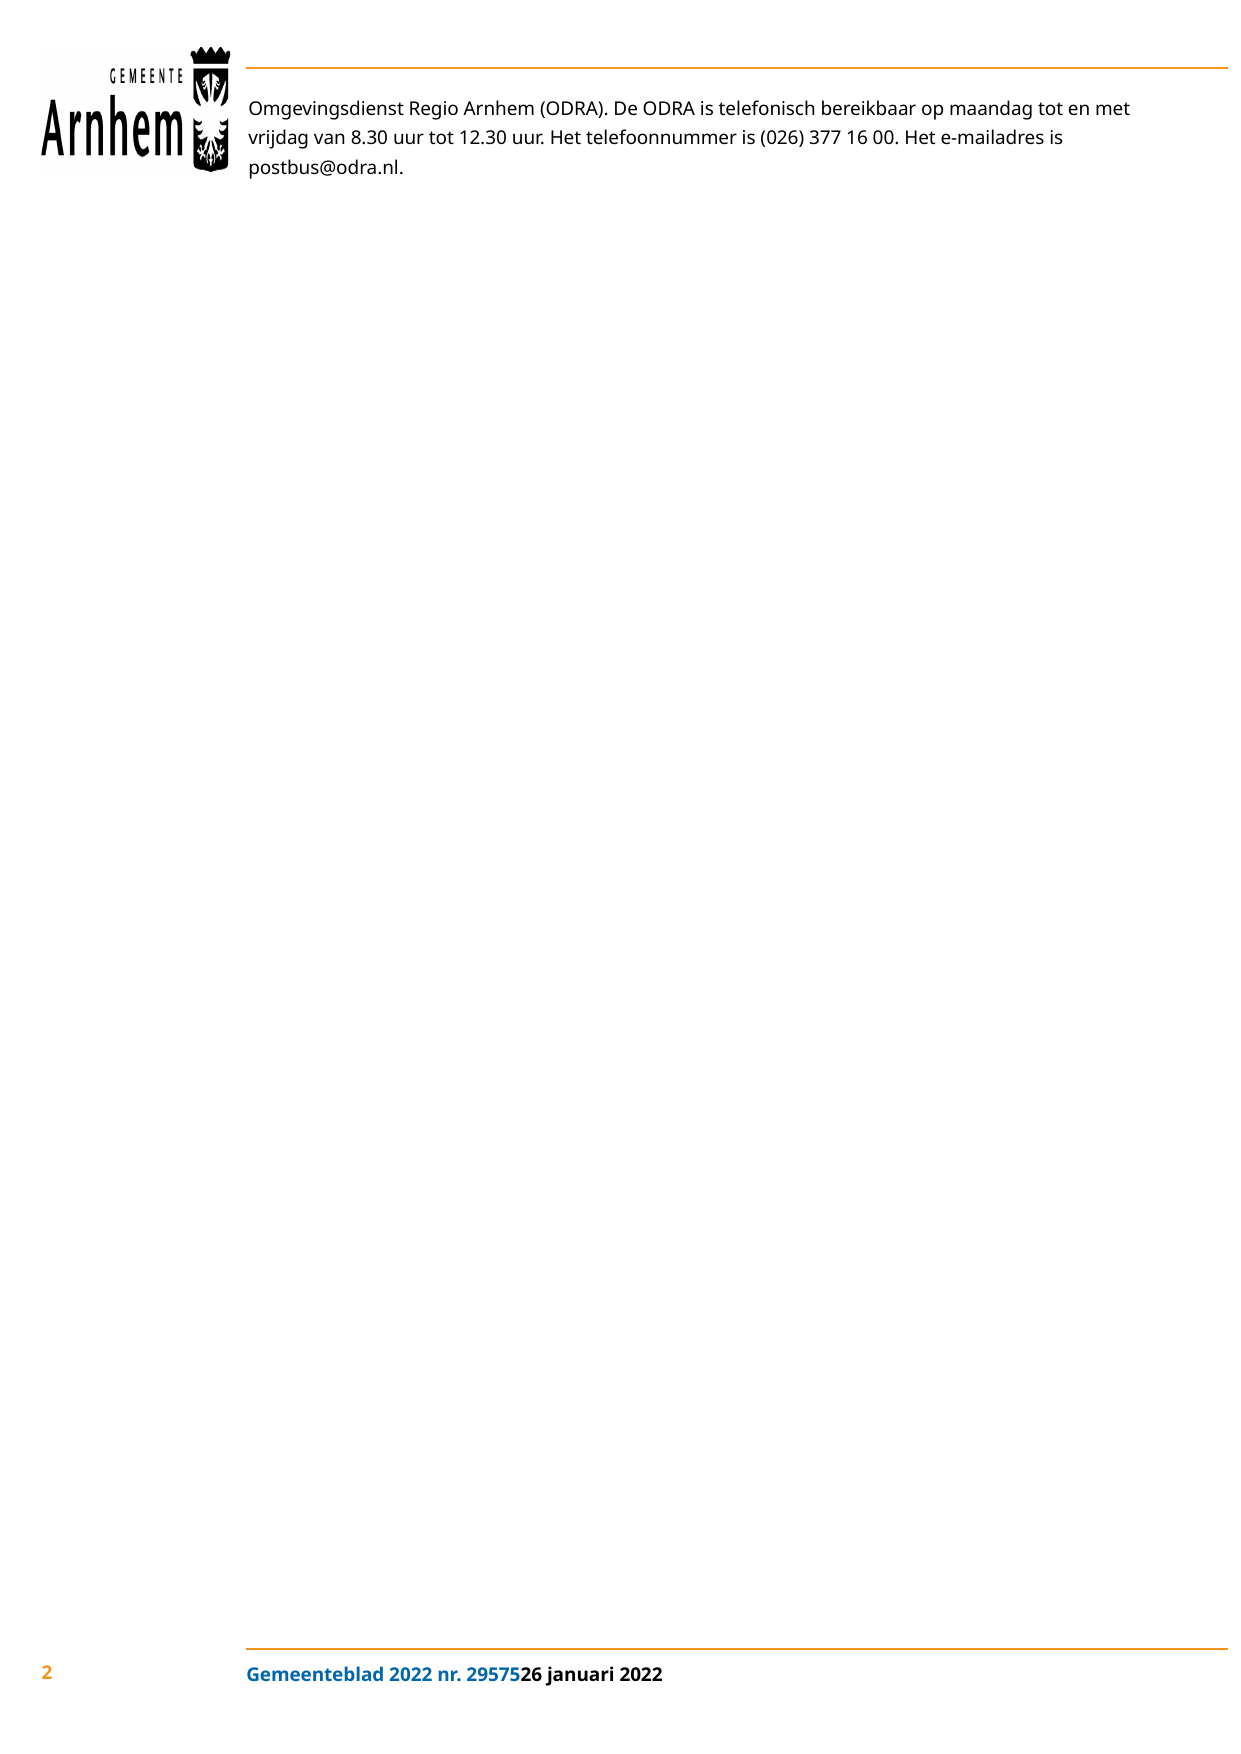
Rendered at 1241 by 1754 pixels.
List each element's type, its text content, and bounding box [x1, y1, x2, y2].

text Omgevingsdienst Regio Arnhem (ODRA). De ODRA is telefonisch bereikbaar op maandag tot en met vrijdag van 8.30 uur tot 12.30 uur. Het telefoonnummer is (026) 377 16 00. Het e-mailadres is postbus@odra.nl. [248, 95, 1152, 180]
picture [41, 47, 231, 172]
